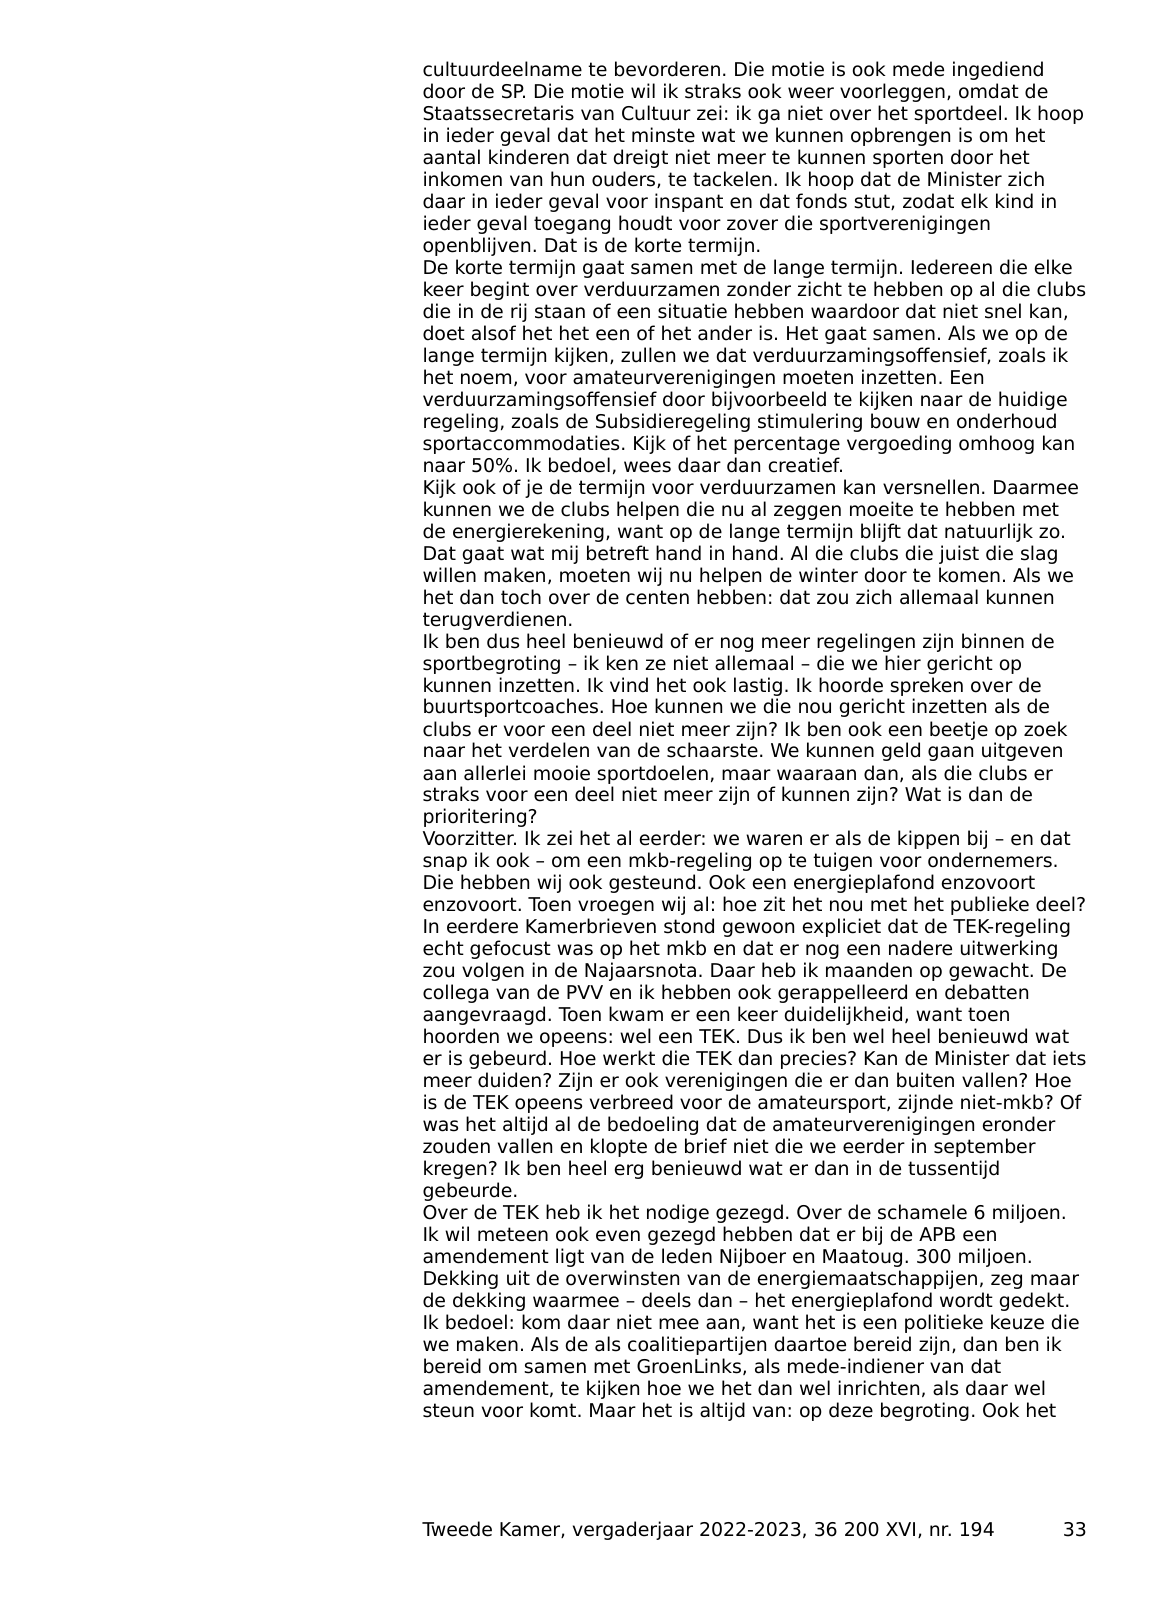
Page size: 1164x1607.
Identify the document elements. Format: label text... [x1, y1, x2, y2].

text cultuurdeelname te bevorderen. Die motie is ook mede ingediend door de SP. Die motie wil ik straks ook weer voorleggen, omdat de Staatssecretaris van Cultuur zei: ik ga niet over het sportdeel. Ik hoop in ieder geval dat het minste wat we kunnen opbrengen is om het aantal kinderen dat dreigt niet meer te kunnen sporten door het inkomen van hun ouders, te tackelen. Ik hoop dat de Minister zich daar in ieder geval voor inspant en dat fonds stut, zodat elk kind in ieder geval toegang houdt voor zover die sportverenigingen openblijven. Dat is de korte termijn. [422, 59, 1087, 257]
text De korte termijn gaat samen met de lange termijn. Iedereen die elke keer begint over verduurzamen zonder zicht te hebben op al die clubs die in de rij staan of een situatie hebben waardoor dat niet snel kan, doet alsof het het een of het ander is. Het gaat samen. Als we op de lange termijn kijken, zullen we dat verduurzamingsoffensief, zoals ik het noem, voor amateurverenigingen moeten inzetten. Een verduurzamingsoffensief door bijvoorbeeld te kijken naar de huidige regeling, zoals de Subsidieregeling stimulering bouw en onderhoud sportaccommodaties. Kijk of het percentage vergoeding omhoog kan naar 50%. Ik bedoel, wees daar dan creatief. [422, 257, 1087, 477]
text Voorzitter. Ik zei het al eerder: we waren er als de kippen bij – en dat snap ik ook – om een mkb-regeling op te tuigen voor ondernemers. Die hebben wij ook gesteund. Ook een energieplafond enzovoort enzovoort. Toen vroegen wij al: hoe zit het nou met het publieke deel? In eerdere Kamerbrieven stond gewoon expliciet dat de TEK-regeling echt gefocust was op het mkb en dat er nog een nadere uitwerking zou volgen in de Najaarsnota. Daar heb ik maanden op gewacht. De collega van de PVV en ik hebben ook gerappelleerd en debatten aangevraagd. Toen kwam er een keer duidelijkheid, want toen hoorden we opeens: wel een TEK. Dus ik ben wel heel benieuwd wat er is gebeurd. Hoe werkt die TEK dan precies? Kan de Minister dat iets meer duiden? Zijn er ook verenigingen die er dan buiten vallen? Hoe is de TEK opeens verbreed voor de amateursport, zijnde niet-mkb? Of was het altijd al de bedoeling dat de amateurverenigingen eronder zouden vallen en klopte de brief niet die we eerder in september kregen? Ik ben heel erg benieuwd wat er dan in de tussentijd gebeurde. [422, 828, 1087, 1202]
text Over de TEK heb ik het nodige gezegd. Over de schamele 6 miljoen. Ik wil meteen ook even gezegd hebben dat er bij de APB een amendement ligt van de leden Nijboer en Maatoug. 300 miljoen. Dekking uit de overwinsten van de energiemaatschappijen, zeg maar de dekking waarmee – deels dan – het energieplafond wordt gedekt. Ik bedoel: kom daar niet mee aan, want het is een politieke keuze die we maken. Als de als coalitiepartijen daartoe bereid zijn, dan ben ik bereid om samen met GroenLinks, als mede-indiener van dat amendement, te kijken hoe we het dan wel inrichten, als daar wel steun voor komt. Maar het is altijd van: op deze begroting. Ook het [422, 1202, 1087, 1422]
text Kijk ook of je de termijn voor verduurzamen kan versnellen. Daarmee kunnen we de clubs helpen die nu al zeggen moeite te hebben met de energierekening, want op de lange termijn blijft dat natuurlijk zo. Dat gaat wat mij betreft hand in hand. Al die clubs die juist die slag willen maken, moeten wij nu helpen de winter door te komen. Als we het dan toch over de centen hebben: dat zou zich allemaal kunnen terugverdienen. [422, 477, 1087, 631]
text Ik ben dus heel benieuwd of er nog meer regelingen zijn binnen de sportbegroting – ik ken ze niet allemaal – die we hier gericht op kunnen inzetten. Ik vind het ook lastig. Ik hoorde spreken over de buurtsportcoaches. Hoe kunnen we die nou gericht inzetten als de clubs er voor een deel niet meer zijn? Ik ben ook een beetje op zoek naar het verdelen van de schaarste. We kunnen geld gaan uitgeven aan allerlei mooie sportdoelen, maar waaraan dan, als die clubs er straks voor een deel niet meer zijn of kunnen zijn? Wat is dan de prioritering? [422, 631, 1087, 828]
